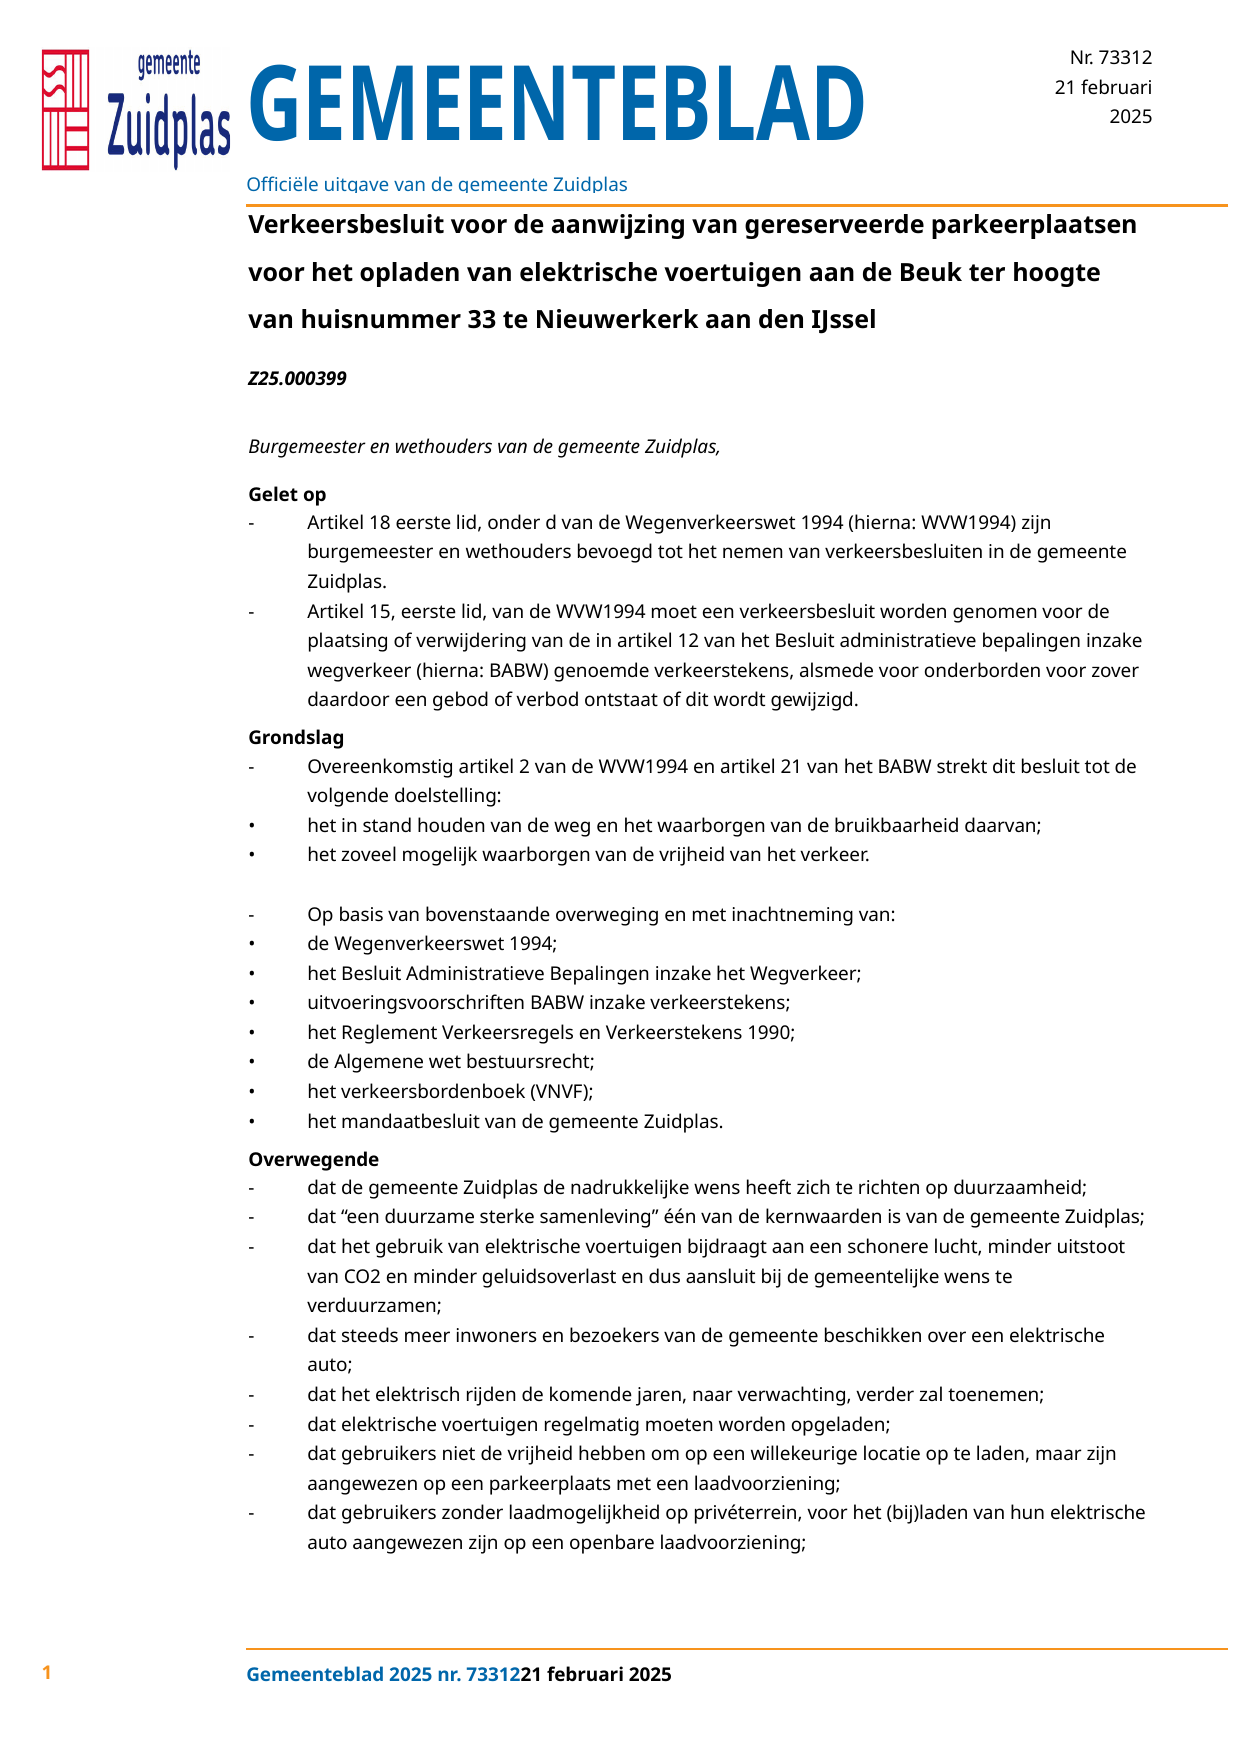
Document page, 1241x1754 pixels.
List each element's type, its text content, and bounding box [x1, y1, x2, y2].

text Gelet op [248, 481, 1152, 507]
list de Wegenverkeerswet 1994; [248, 930, 1152, 956]
list de Algemene wet bestuursrecht; [248, 1049, 1152, 1074]
list Overeenkomstig artikel 2 van de WVW1994 en artikel 21 van het BABW strekt dit besluit tot de volgende doelstelling: [248, 753, 1152, 808]
list het Besluit Administratieve Bepalingen inzake het Wegverkeer; [248, 960, 1152, 986]
text Burgemeester en wethouders van de gemeente Zuidplas, [248, 433, 1152, 459]
text Verkeersbesluit voor de aanwijzing van gereserveerde parkeerplaatsen voor het opladen van elektrische voertuigen aan de Beuk ter hoogte van huisnummer 33 te Nieuwerkerk aan den IJssel [248, 207, 1152, 336]
list dat de gemeente Zuidplas de nadrukkelijke wens heeft zich te richten op duurzaamheid; [248, 1174, 1152, 1200]
list dat het elektrisch rijden de komende jaren, naar verwachting, verder zal toenemen; [248, 1381, 1152, 1407]
list Artikel 18 eerste lid, onder d van de Wegenverkeerswet 1994 (hierna: WVW1994) zijn burgemeester en wethouders bevoegd tot het nemen van verkeersbesluiten in de gemeente Zuidplas. [248, 509, 1152, 594]
text Z25.000399 [248, 366, 1152, 391]
text Overwegende [248, 1146, 1152, 1172]
picture [41, 47, 231, 172]
list dat elektrische voertuigen regelmatig moeten worden opgeladen; [248, 1411, 1152, 1437]
list het zoveel mogelijk waarborgen van de vrijheid van het verkeer. [248, 842, 1152, 867]
list dat gebruikers zonder laadmogelijkheid op privéterrein, voor het (bij)laden van hun elektrische auto aangewezen zijn op een openbare laadvoorziening; [248, 1499, 1152, 1555]
list dat steeds meer inwoners en bezoekers van de gemeente beschikken over een elektrische auto; [248, 1322, 1152, 1377]
list Op basis van bovenstaande overweging en met inachtneming van: [248, 901, 1152, 927]
list het in stand houden van de weg en het waarborgen van de bruikbaarheid daarvan; [248, 812, 1152, 838]
list Artikel 15, eerste lid, van de WVW1994 moet een verkeersbesluit worden genomen voor de plaatsing of verwijdering van de in artikel 12 van het Besluit administratieve bepalingen inzake wegverkeer (hierna: BABW) genoemde verkeerstekens, alsmede voor onderborden voor zover daardoor een gebod of verbod ontstaat of dit wordt gewijzigd. [248, 598, 1152, 712]
list uitvoeringsvoorschriften BABW inzake verkeerstekens; [248, 989, 1152, 1015]
list dat het gebruik van elektrische voertuigen bijdraagt aan een schonere lucht, minder uitstoot van CO2 en minder geluidsoverlast en dus aansluit bij de gemeentelijke wens te verduurzamen; [248, 1233, 1152, 1318]
list het verkeersbordenboek (VNVF); [248, 1078, 1152, 1104]
list het Reglement Verkeersregels en Verkeerstekens 1990; [248, 1019, 1152, 1045]
list het mandaatbesluit van de gemeente Zuidplas. [248, 1108, 1152, 1134]
list dat gebruikers niet de vrijheid hebben om op een willekeurige locatie op te laden, maar zijn aangewezen op een parkeerplaats met een laadvoorziening; [248, 1440, 1152, 1496]
list dat “een duurzame sterke samenleving” één van de kernwaarden is van de gemeente Zuidplas; [248, 1204, 1152, 1229]
text Grondslag [248, 724, 1152, 750]
